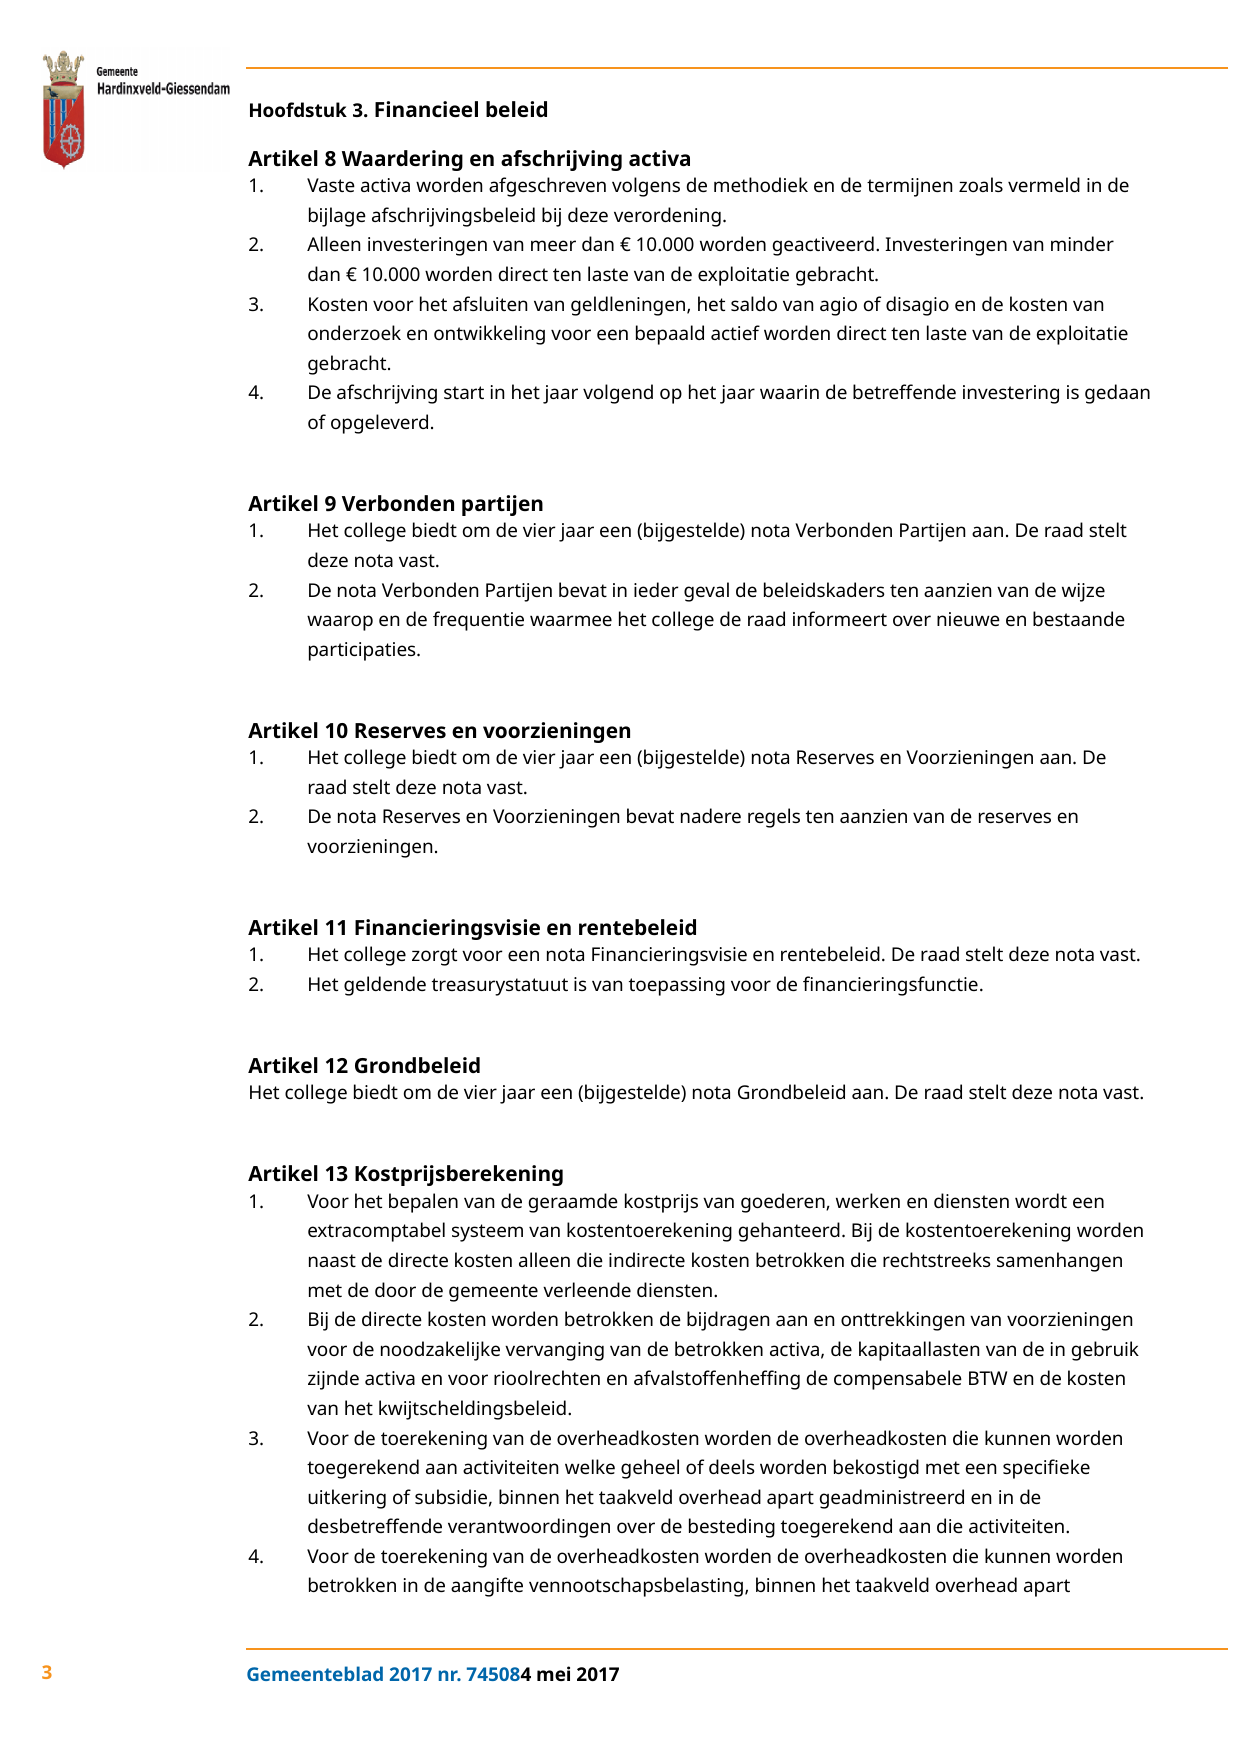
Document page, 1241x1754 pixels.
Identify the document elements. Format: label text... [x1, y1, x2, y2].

list Bij de directe kosten worden betrokken de bijdragen aan en onttrekkingen van voorzieningen voor de noodzakelijke vervanging van de betrokken activa, de kapitaallasten van de in gebruik zijnde activa en voor rioolrechten en afvalstoffenheffing de compensabele BTW en de kosten van het kwijtscheldingsbeleid. [248, 1306, 1152, 1421]
list De nota Reserves en Voorzieningen bevat nadere regels ten aanzien van de reserves en voorzieningen. [248, 803, 1152, 859]
list Het college biedt om de vier jaar een (bijgestelde) nota Verbonden Partijen aan. De raad stelt deze nota vast. [248, 518, 1152, 573]
text Artikel 10 Reserves en voorzieningen [248, 716, 1152, 744]
picture [41, 47, 231, 172]
list Voor de toerekening van de overheadkosten worden de overheadkosten die kunnen worden toegerekend aan activiteiten welke geheel of deels worden bekostigd met een specifieke uitkering of subsidie, binnen het taakveld overhead apart geadministreerd en in de desbetreffende verantwoordingen over de besteding toegerekend aan die activiteiten. [248, 1425, 1152, 1539]
list Alleen investeringen van meer dan € 10.000 worden geactiveerd. Investeringen van minder dan € 10.000 worden direct ten laste van de exploitatie gebracht. [248, 232, 1152, 287]
text Artikel 9 Verbonden partijen [248, 489, 1152, 518]
text Artikel 12 Grondbeleid [248, 1051, 1152, 1079]
list Voor de toerekening van de overheadkosten worden de overheadkosten die kunnen worden betrokken in de aangifte vennootschapsbelasting, binnen het taakveld overhead apart [248, 1543, 1152, 1598]
text Hoofdstuk 3. Financieel beleid [248, 95, 1152, 123]
list Vaste activa worden afgeschreven volgens de methodiek en de termijnen zoals vermeld in de bijlage afschrijvingsbeleid bij deze verordening. [248, 172, 1152, 228]
list Het geldende treasurystatuut is van toepassing voor de financieringsfunctie. [248, 971, 1152, 997]
text Artikel 11 Financieringsvisie en rentebeleid [248, 913, 1152, 942]
list Het college biedt om de vier jaar een (bijgestelde) nota Reserves en Voorzieningen aan. De raad stelt deze nota vast. [248, 744, 1152, 800]
text Het college biedt om de vier jaar een (bijgestelde) nota Grondbeleid aan. De raad stelt deze nota vast. [248, 1079, 1152, 1105]
text Artikel 13 Kostprijsberekening [248, 1159, 1152, 1188]
text Artikel 8 Waardering en afschrijving activa [248, 144, 1152, 172]
list Het college zorgt voor een nota Financieringsvisie en rentebeleid. De raad stelt deze nota vast. [248, 942, 1152, 967]
list Voor het bepalen van de geraamde kostprijs van goederen, werken en diensten wordt een extracomptabel systeem van kostentoerekening gehanteerd. Bij de kostentoerekening worden naast de directe kosten alleen die indirecte kosten betrokken die rechtstreeks samenhangen met de door de gemeente verleende diensten. [248, 1188, 1152, 1302]
list De nota Verbonden Partijen bevat in ieder geval de beleidskaders ten aanzien van de wijze waarop en de frequentie waarmee het college de raad informeert over nieuwe en bestaande participaties. [248, 577, 1152, 662]
list Kosten voor het afsluiten van geldleningen, het saldo van agio of disagio en de kosten van onderzoek en ontwikkeling voor een bepaald actief worden direct ten laste van de exploitatie gebracht. [248, 291, 1152, 376]
list De afschrijving start in het jaar volgend op het jaar waarin de betreffende investering is gedaan of opgeleverd. [248, 379, 1152, 435]
